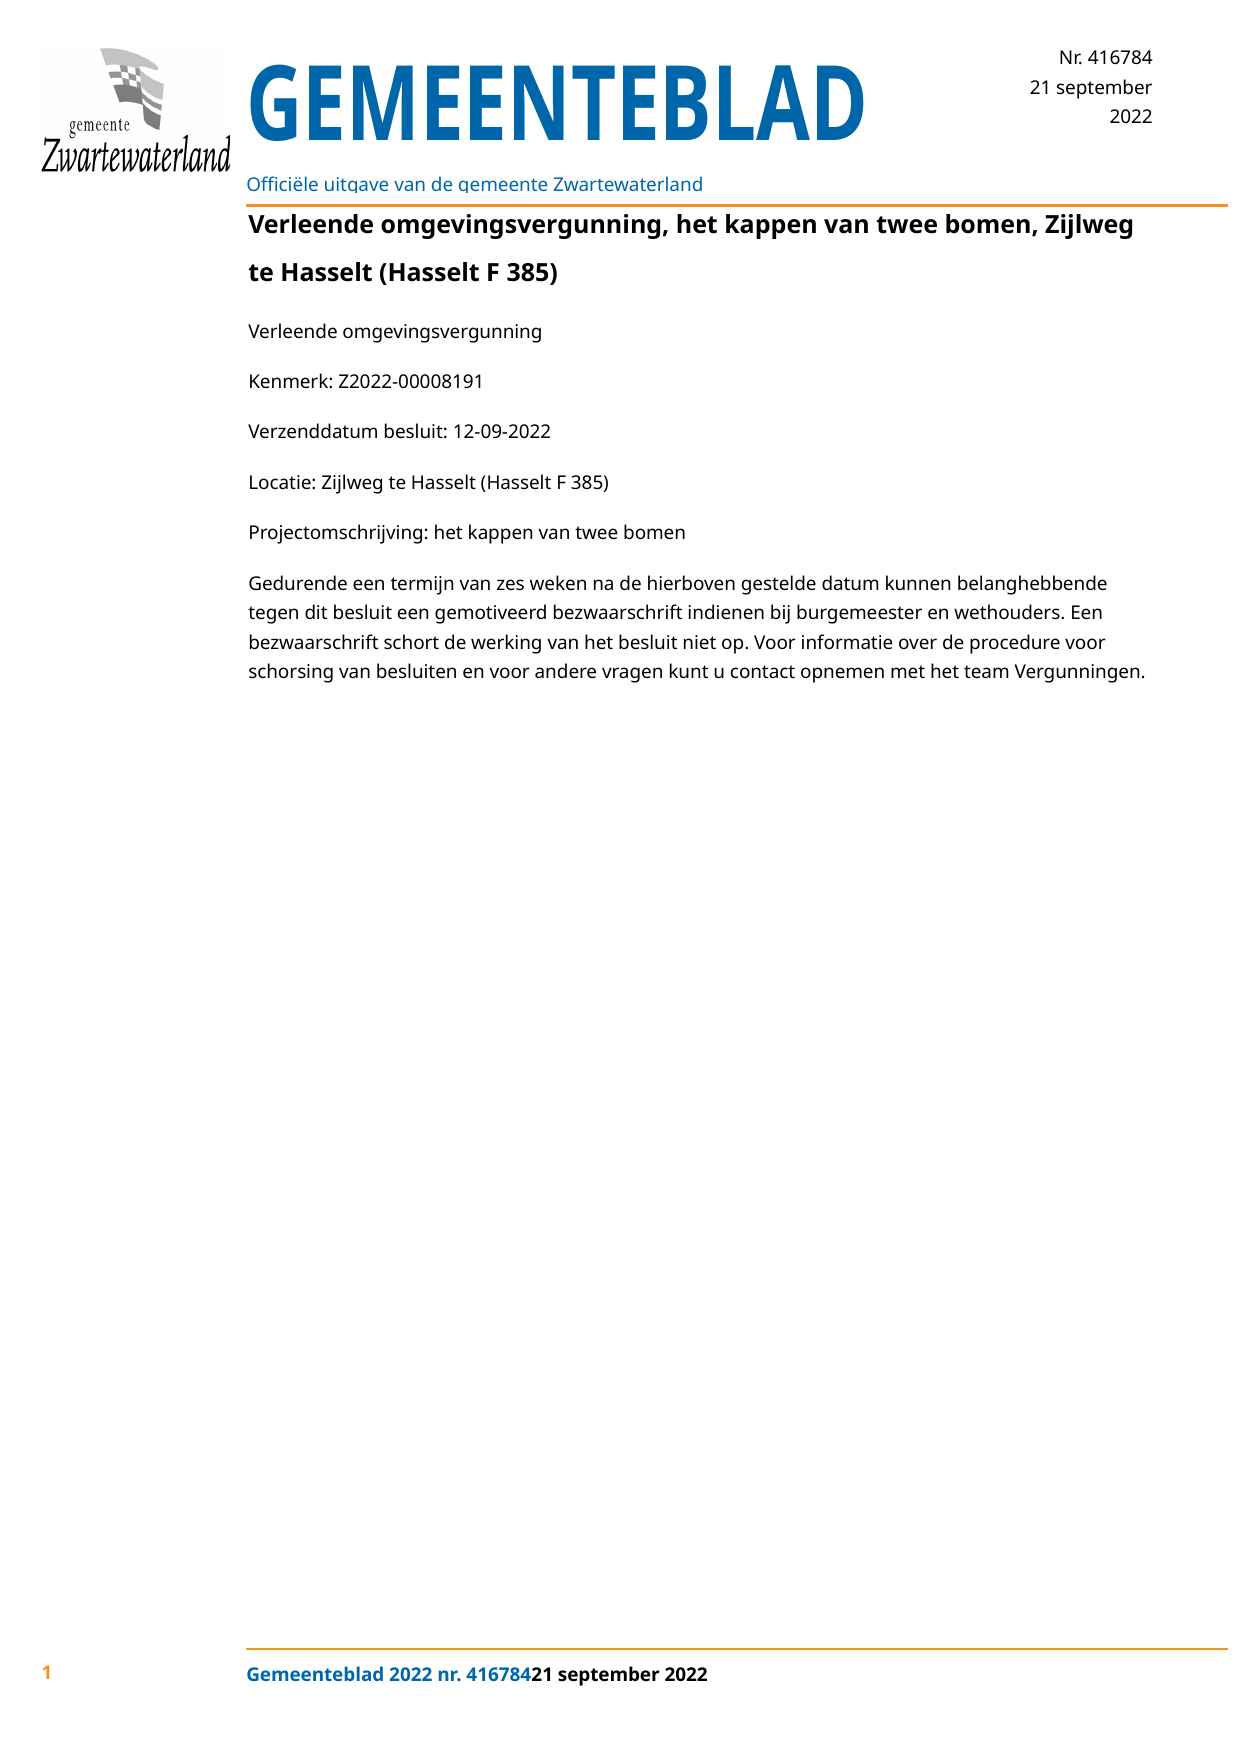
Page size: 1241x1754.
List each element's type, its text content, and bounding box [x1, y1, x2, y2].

text Verzenddatum besluit: 12-09-2022 [248, 419, 1152, 444]
text Locatie: Zijlweg te Hasselt (Hasselt F 385) [248, 469, 1152, 495]
text Kenmerk: Z2022-00008191 [248, 368, 1152, 394]
text Verleende omgevingsvergunning [248, 318, 1152, 344]
text Gedurende een termijn van zes weken na de hierboven gestelde datum kunnen belanghebbende tegen dit besluit een gemotiveerd bezwaarschrift indienen bij burgemeester en wethouders. Een bezwaarschrift schort de werking van het besluit niet op. Voor informatie over de procedure voor schorsing van besluiten en voor andere vragen kunt u contact opnemen met het team Vergunningen. [248, 570, 1152, 684]
text Verleende omgevingsvergunning, het kappen van twee bomen, Zijlweg te Hasselt (Hasselt F 385) [248, 207, 1152, 288]
text Projectomschrijving: het kappen van twee bomen [248, 519, 1152, 545]
picture [41, 47, 231, 172]
